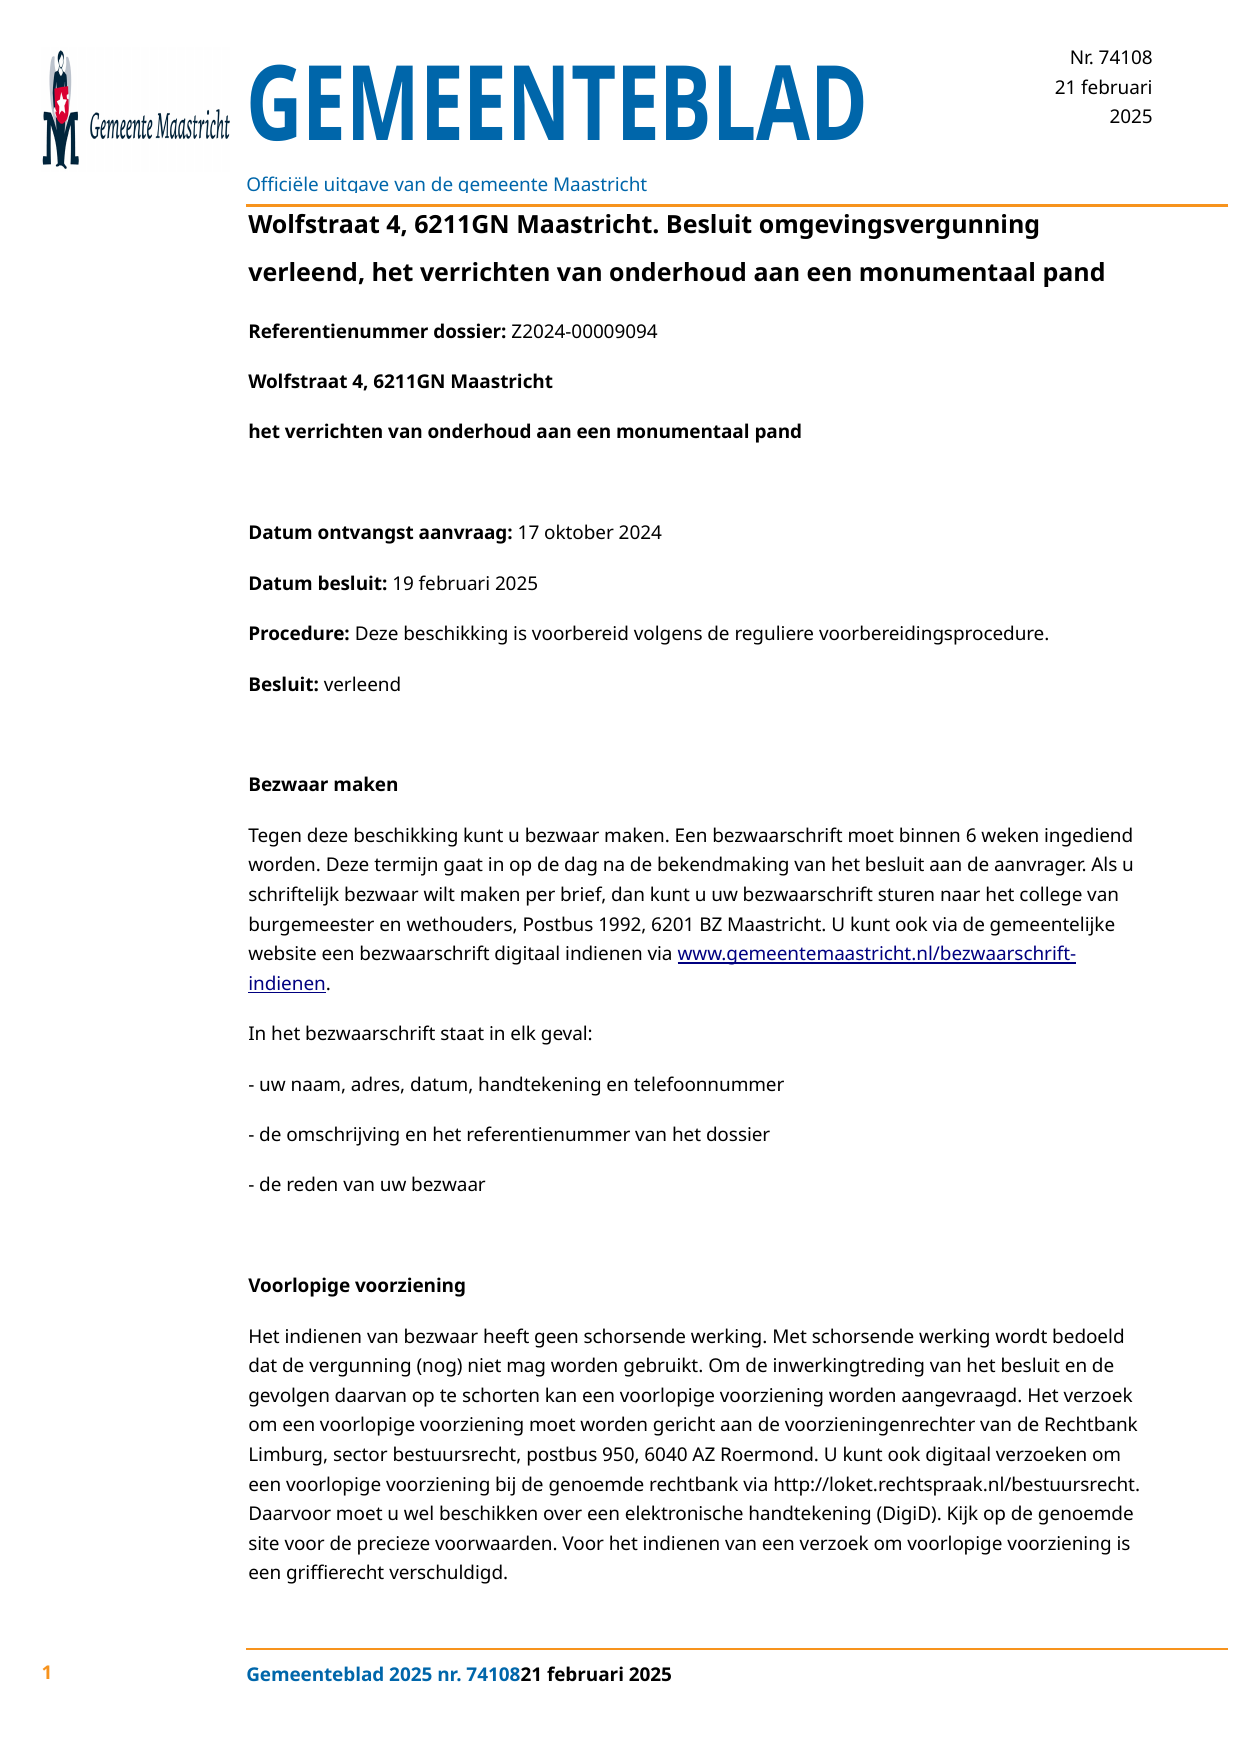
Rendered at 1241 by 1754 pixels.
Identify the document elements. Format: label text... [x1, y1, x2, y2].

text Wolfstraat 4, 6211GN Maastricht [248, 368, 1152, 394]
text Procedure: Deze beschikking is voorbereid volgens de reguliere voorbereidingsprocedure. [248, 620, 1152, 646]
text - de omschrijving en het referentienummer van het dossier [248, 1121, 1152, 1147]
text Voorlopige voorziening [248, 1272, 1152, 1298]
text In het bezwaarschrift staat in elk geval: [248, 1020, 1152, 1046]
text het verrichten van onderhoud aan een monumentaal pand [248, 419, 1152, 444]
text Bezwaar maken [248, 772, 1152, 797]
text - de reden van uw bezwaar [248, 1172, 1152, 1197]
text Besluit: verleend [248, 671, 1152, 697]
text Referentienummer dossier: Z2024-00009094 [248, 318, 1152, 344]
text Datum ontvangst aanvraag: 17 oktober 2024 [248, 519, 1152, 545]
text Tegen deze beschikking kunt u bezwaar maken. Een bezwaarschrift moet binnen 6 weken ingediend worden. Deze termijn gaat in op de dag na de bekendmaking van het besluit aan de aanvrager. Als u schriftelijk bezwaar wilt maken per brief, dan kunt u uw bezwaarschrift sturen naar het college van burgemeester en wethouders, Postbus 1992, 6201 BZ Maastricht. U kunt ook via de gemeentelijke website een bezwaarschrift digitaal indienen via www.gemeentemaastricht.nl/bezwaarschrift-indienen. [248, 822, 1152, 996]
text - uw naam, adres, datum, handtekening en telefoonnummer [248, 1071, 1152, 1097]
text Het indienen van bezwaar heeft geen schorsende werking. Met schorsende werking wordt bedoeld dat de vergunning (nog) niet mag worden gebruikt. Om de inwerkingtreding van het besluit en de gevolgen daarvan op te schorten kan een voorlopige voorziening worden aangevraagd. Het verzoek om een voorlopige voorziening moet worden gericht aan de voorzieningenrechter van de Rechtbank Limburg, sector bestuursrecht, postbus 950, 6040 AZ Roermond. U kunt ook digitaal verzoeken om een voorlopige voorziening bij de genoemde rechtbank via http://loket.rechtspraak.nl/bestuursrecht. Daarvoor moet u wel beschikken over een elektronische handtekening (DigiD). Kijk op de genoemde site voor de precieze voorwaarden. Voor het indienen van een verzoek om voorlopige voorziening is een griffierecht verschuldigd. [248, 1323, 1152, 1585]
picture [41, 47, 231, 172]
text Wolfstraat 4, 6211GN Maastricht. Besluit omgevingsvergunning verleend, het verrichten van onderhoud aan een monumentaal pand [248, 207, 1152, 288]
text Datum besluit: 19 februari 2025 [248, 570, 1152, 596]
